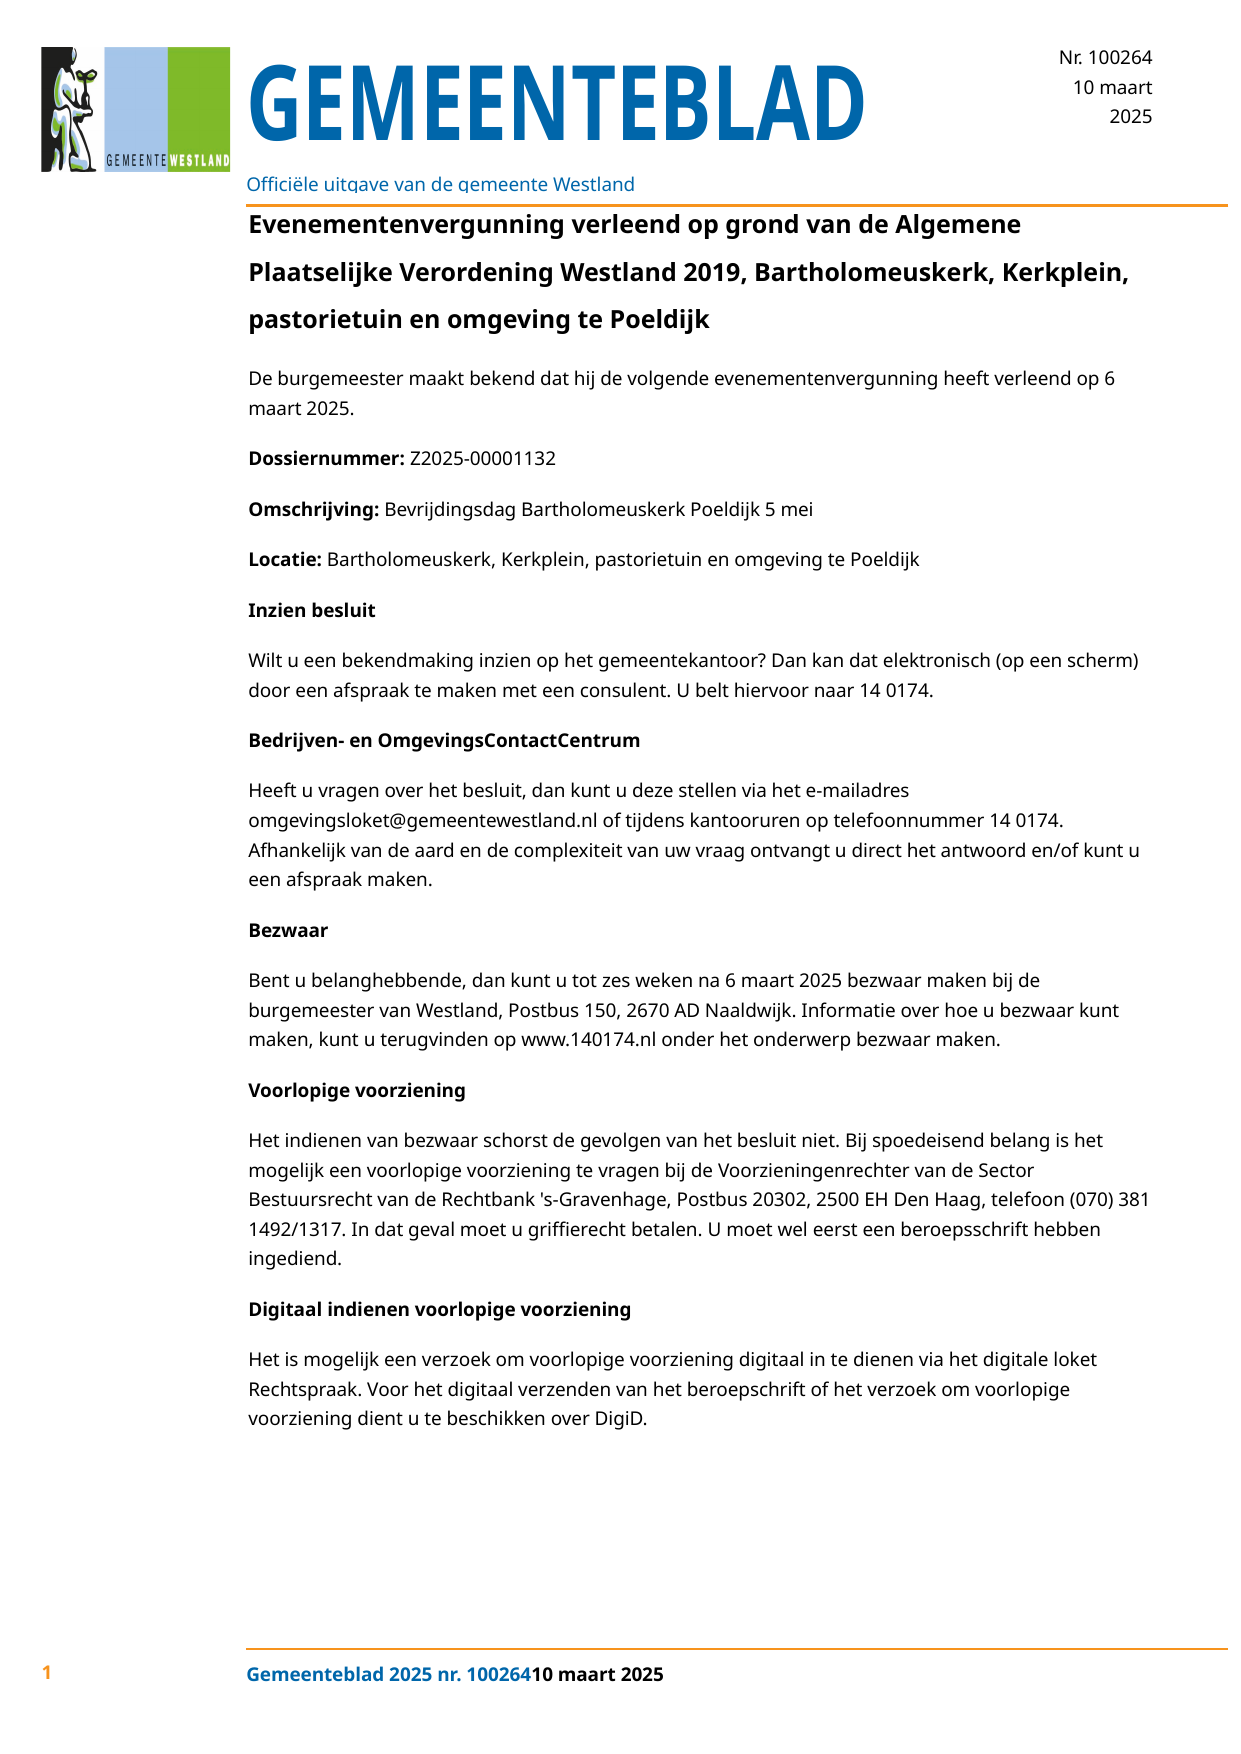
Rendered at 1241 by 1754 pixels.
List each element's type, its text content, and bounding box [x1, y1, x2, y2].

text Wilt u een bekendmaking inzien op het gemeentekantoor? Dan kan dat elektronisch (op een scherm) door een afspraak te maken met een consulent. U belt hiervoor naar 14 0174. [248, 647, 1152, 702]
text Dossiernummer: Z2025-00001132 [248, 446, 1152, 471]
text Locatie: Bartholomeuskerk, Kerkplein, pastorietuin en omgeving te Poeldijk [248, 546, 1152, 572]
text Bedrijven- en OmgevingsContactCentrum [248, 727, 1152, 753]
text Omschrijving: Bevrijdingsdag Bartholomeuskerk Poeldijk 5 mei [248, 496, 1152, 522]
text Voorlopige voorziening [248, 1077, 1152, 1102]
text Bent u belanghebbende, dan kunt u tot zes weken na 6 maart 2025 bezwaar maken bij de burgemeester van Westland, Postbus 150, 2670 AD Naaldwijk. Informatie over hoe u bezwaar kunt maken, kunt u terugvinden op www.140174.nl onder het onderwerp bezwaar maken. [248, 967, 1152, 1052]
picture [41, 47, 231, 172]
text Het indienen van bezwaar schorst de gevolgen van het besluit niet. Bij spoedeisend belang is het mogelijk een voorlopige voorziening te vragen bij de Voorzieningenrechter van de Sector Bestuursrecht van de Rechtbank 's-Gravenhage, Postbus 20302, 2500 EH Den Haag, telefoon (070) 381 1492/1317. In dat geval moet u griffierecht betalen. U moet wel eerst een beroepsschrift hebben ingediend. [248, 1127, 1152, 1271]
text Heeft u vragen over het besluit, dan kunt u deze stellen via het e-mailadres omgevingsloket@gemeentewestland.nl of tijdens kantooruren op telefoonnummer 14 0174. Afhankelijk van de aard en de complexiteit van uw vraag ontvangt u direct het antwoord en/of kunt u een afspraak maken. [248, 778, 1152, 892]
text Bezwaar [248, 917, 1152, 942]
text Evenementenvergunning verleend op grond van de Algemene Plaatselijke Verordening Westland 2019, Bartholomeuskerk, Kerkplein, pastorietuin en omgeving te Poeldijk [248, 207, 1152, 336]
text Het is mogelijk een verzoek om voorlopige voorziening digitaal in te dienen via het digitale loket Rechtspraak. Voor het digitaal verzenden van het beroepschrift of het verzoek om voorlopige voorziening dient u te beschikken over DigiD. [248, 1346, 1152, 1431]
text De burgemeester maakt bekend dat hij de volgende evenementenvergunning heeft verleend op 6 maart 2025. [248, 366, 1152, 421]
text Inzien besluit [248, 597, 1152, 622]
text Digitaal indienen voorlopige voorziening [248, 1296, 1152, 1322]
